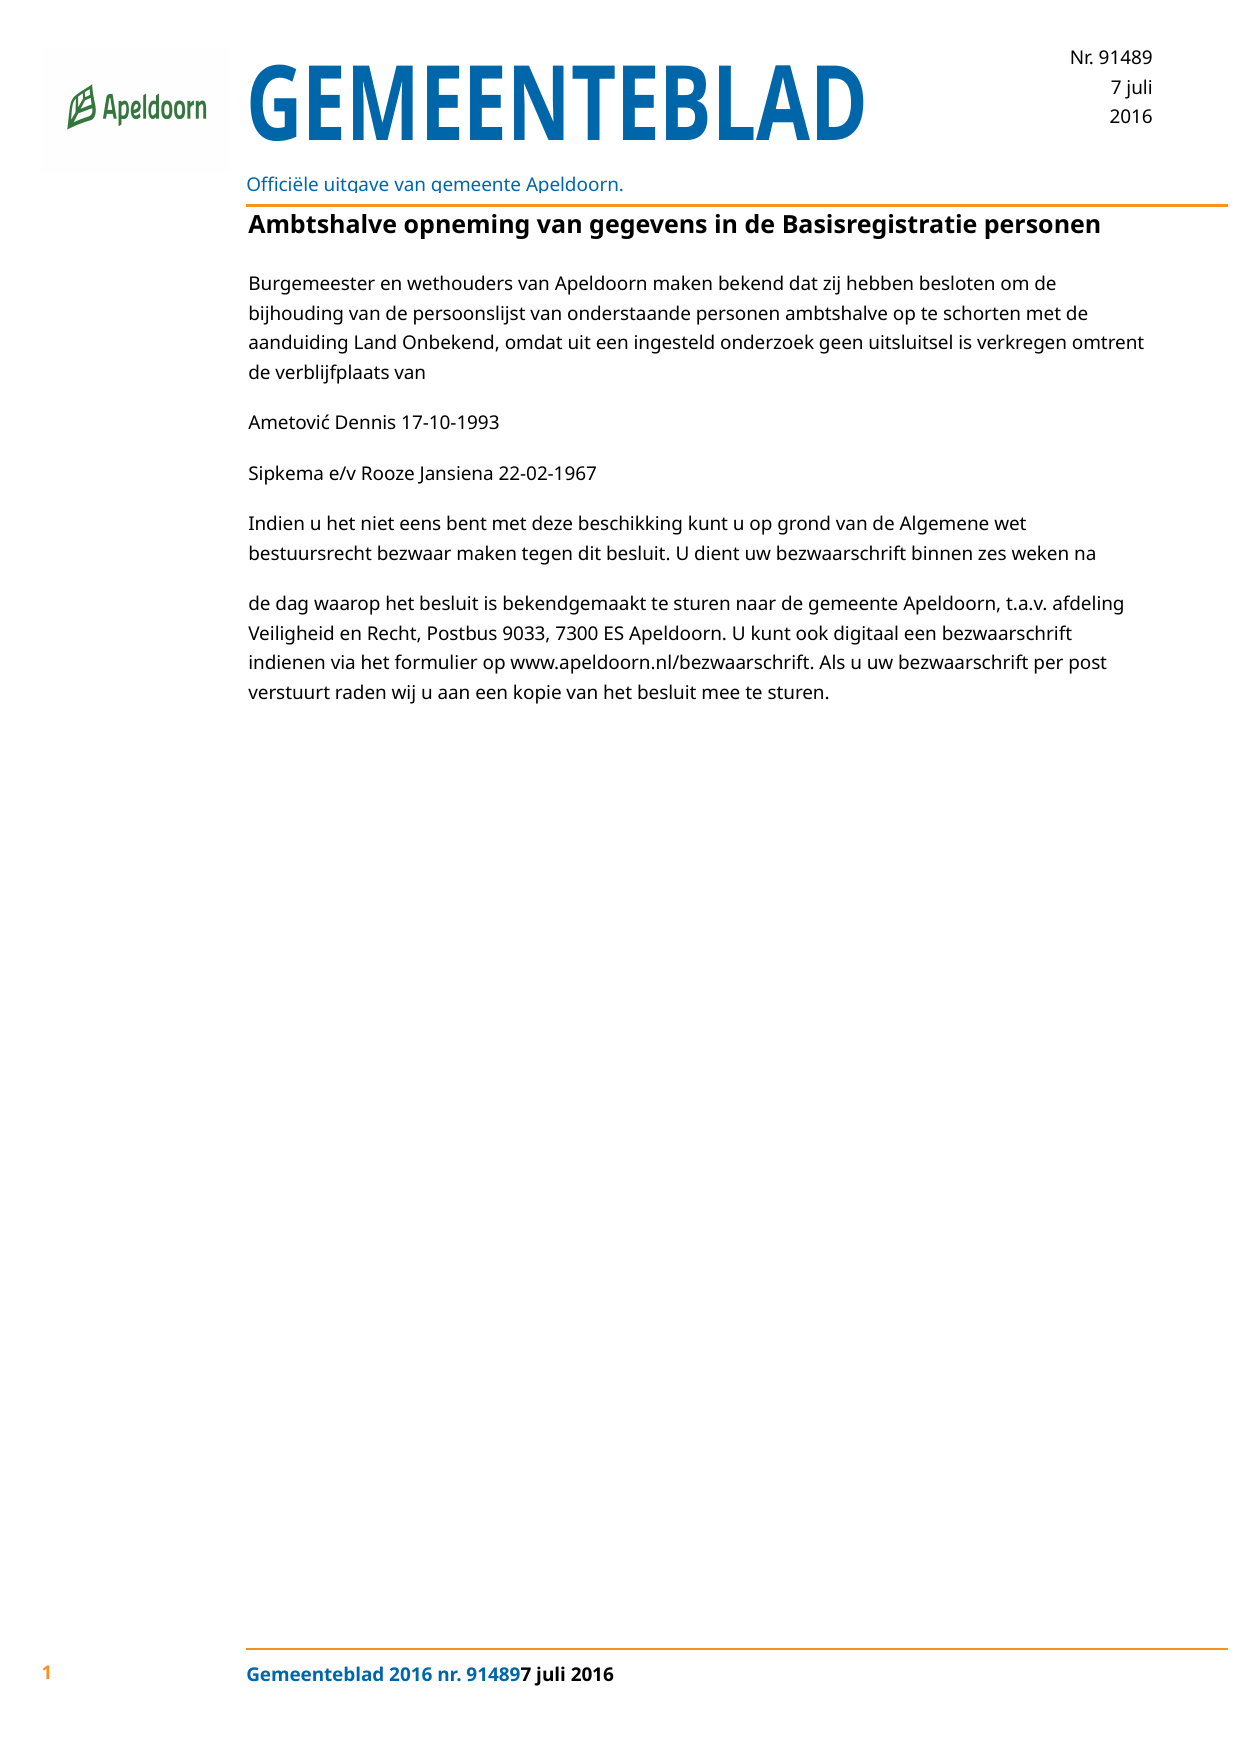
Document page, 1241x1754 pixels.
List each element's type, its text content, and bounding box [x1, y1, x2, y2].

text Ambtshalve opneming van gegevens in de Basisregistratie personen [248, 207, 1152, 241]
text Indien u het niet eens bent met deze beschikking kunt u op grond van de Algemene wet bestuursrecht bezwaar maken tegen dit besluit. U dient uw bezwaarschrift binnen zes weken na [248, 510, 1152, 566]
picture [41, 47, 231, 172]
text Ametović Dennis 17-10-1993 [248, 409, 1152, 435]
text Burgemeester en wethouders van Apeldoorn maken bekend dat zij hebben besloten om de bijhouding van de persoonslijst van onderstaande personen ambtshalve op te schorten met de aanduiding Land Onbekend, omdat uit een ingesteld onderzoek geen uitsluitsel is verkregen omtrent de verblijfplaats van [248, 270, 1152, 385]
text de dag waarop het besluit is bekendgemaakt te sturen naar de gemeente Apeldoorn, t.a.v. afdeling Veiligheid en Recht, Postbus 9033, 7300 ES Apeldoorn. U kunt ook digitaal een bezwaarschrift indienen via het formulier op www.apeldoorn.nl/bezwaarschrift. Als u uw bezwaarschrift per post verstuurt raden wij u aan een kopie van het besluit mee te sturen. [248, 590, 1152, 705]
text Sipkema e/v Rooze Jansiena 22-02-1967 [248, 460, 1152, 486]
